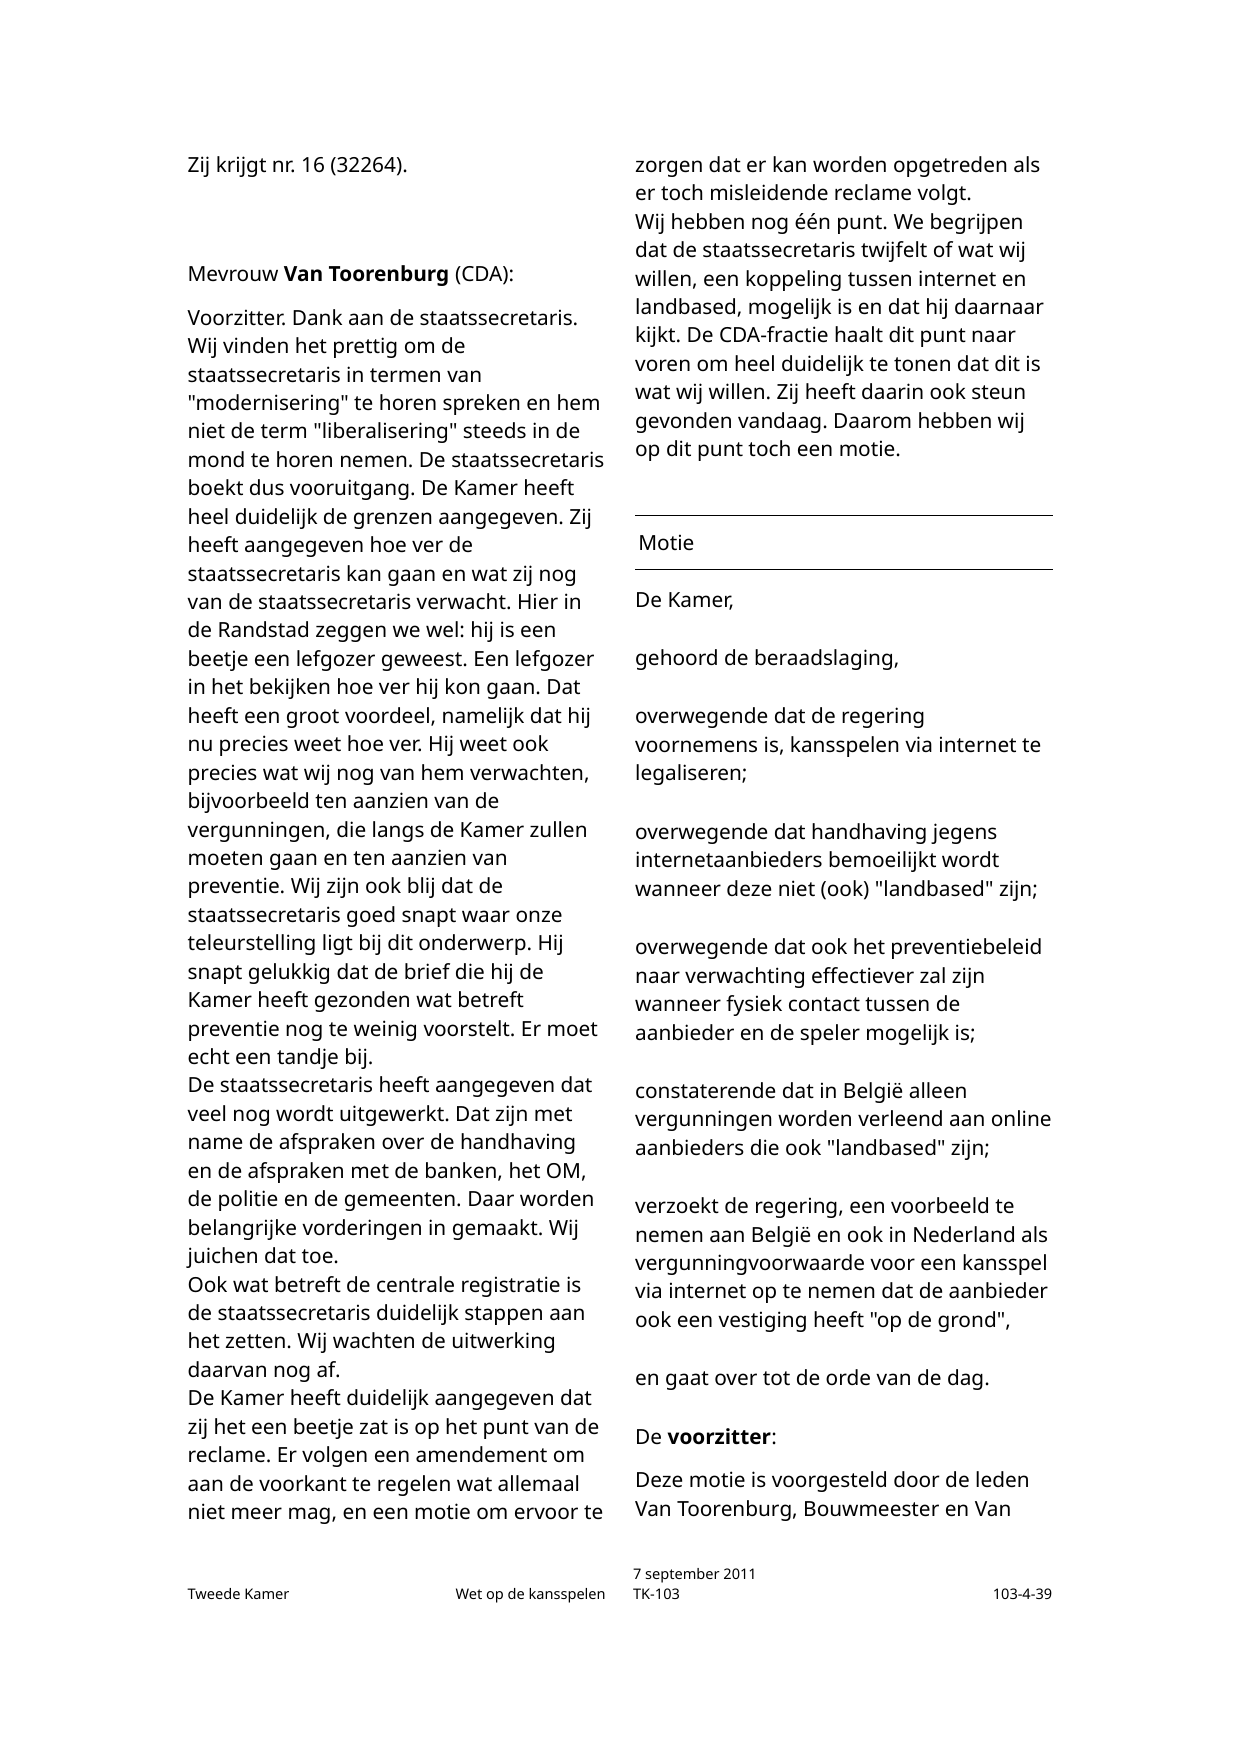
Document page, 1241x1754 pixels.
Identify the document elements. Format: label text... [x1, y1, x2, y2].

text De Kamer, [635, 585, 1053, 613]
text De staatssecretaris heeft aangegeven dat veel nog wordt uitgewerkt. Dat zijn met name de afspraken over de handhaving en de afspraken met de banken, het OM, de politie en de gemeenten. Daar worden belangrijke vorderingen in gemaakt. Wij juichen dat toe. [187, 1071, 605, 1270]
text constaterende dat in België alleen vergunningen worden verleend aan online aanbieders die ook "landbased" zijn; [635, 1076, 1053, 1161]
text en gaat over tot de orde van de dag. [635, 1363, 1053, 1392]
text gehoord de beraadslaging, [635, 643, 1053, 672]
text overwegende dat de regering voornemens is, kansspelen via internet te legaliseren; [635, 702, 1053, 787]
subtitle Motie [635, 516, 1053, 569]
text Mevrouw Van Toorenburg (CDA): [187, 259, 605, 288]
text overwegende dat ook het preventiebeleid naar verwachting effectiever zal zijn wanneer fysiek contact tussen de aanbieder en de speler mogelijk is; [635, 932, 1053, 1046]
text zorgen dat er kan worden opgetreden als er toch misleidende reclame volgt. [635, 150, 1053, 207]
text Zij krijgt nr. 16 (32264). [187, 150, 605, 178]
text  [187, 208, 605, 237]
text overwegende dat handhaving jegens internetaanbieders bemoeilijkt wordt wanneer deze niet (ook) "landbased" zijn; [635, 817, 1053, 902]
text Ook wat betreft de centrale registratie is de staatssecretaris duidelijk stappen aan het zetten. Wij wachten de uitwerking daarvan nog af. [187, 1270, 605, 1383]
text De Kamer heeft duidelijk aangegeven dat zij het een beetje zat is op het punt van de reclame. Er volgen een amendement om aan de voorkant te regelen wat allemaal niet meer mag, en een motie om ervoor te [187, 1383, 605, 1526]
text verzoekt de regering, een voorbeeld te nemen aan België en ook in Nederland als vergunningvoorwaarde voor een kansspel via internet op te nemen dat de aanbieder ook een vestiging heeft "op de grond", [635, 1191, 1053, 1333]
text De voorzitter: [635, 1422, 1053, 1450]
text Deze motie is voorgesteld door de leden Van Toorenburg, Bouwmeester en Van [635, 1465, 1053, 1522]
text Wij hebben nog één punt. We begrijpen dat de staatssecretaris twijfelt of wat wij willen, een koppeling tussen internet en landbased, mogelijk is en dat hij daarnaar kijkt. De CDA-fractie haalt dit punt naar voren om heel duidelijk te tonen dat dit is wat wij willen. Zij heeft daarin ook steun gevonden vandaag. Daarom hebben wij op dit punt toch een motie. [635, 207, 1053, 463]
text Voorzitter. Dank aan de staatssecretaris. Wij vinden het prettig om de staatssecretaris in termen van "modernisering" te horen spreken en hem niet de term "liberalisering" steeds in de mond te horen nemen. De staatssecretaris boekt dus vooruitgang. De Kamer heeft heel duidelijk de grenzen aangegeven. Zij heeft aangegeven hoe ver de staatssecretaris kan gaan en wat zij nog van de staatssecretaris verwacht. Hier in de Randstad zeggen we wel: hij is een beetje een lefgozer geweest. Een lefgozer in het bekijken hoe ver hij kon gaan. Dat heeft een groot voordeel, namelijk dat hij nu precies weet hoe ver. Hij weet ook precies wat wij nog van hem verwachten, bijvoorbeeld ten aanzien van de vergunningen, die langs de Kamer zullen moeten gaan en ten aanzien van preventie. Wij zijn ook blij dat de staatssecretaris goed snapt waar onze teleurstelling ligt bij dit onderwerp. Hij snapt gelukkig dat de brief die hij de Kamer heeft gezonden wat betreft preventie nog te weinig voorstelt. Er moet echt een tandje bij. [187, 303, 605, 1071]
